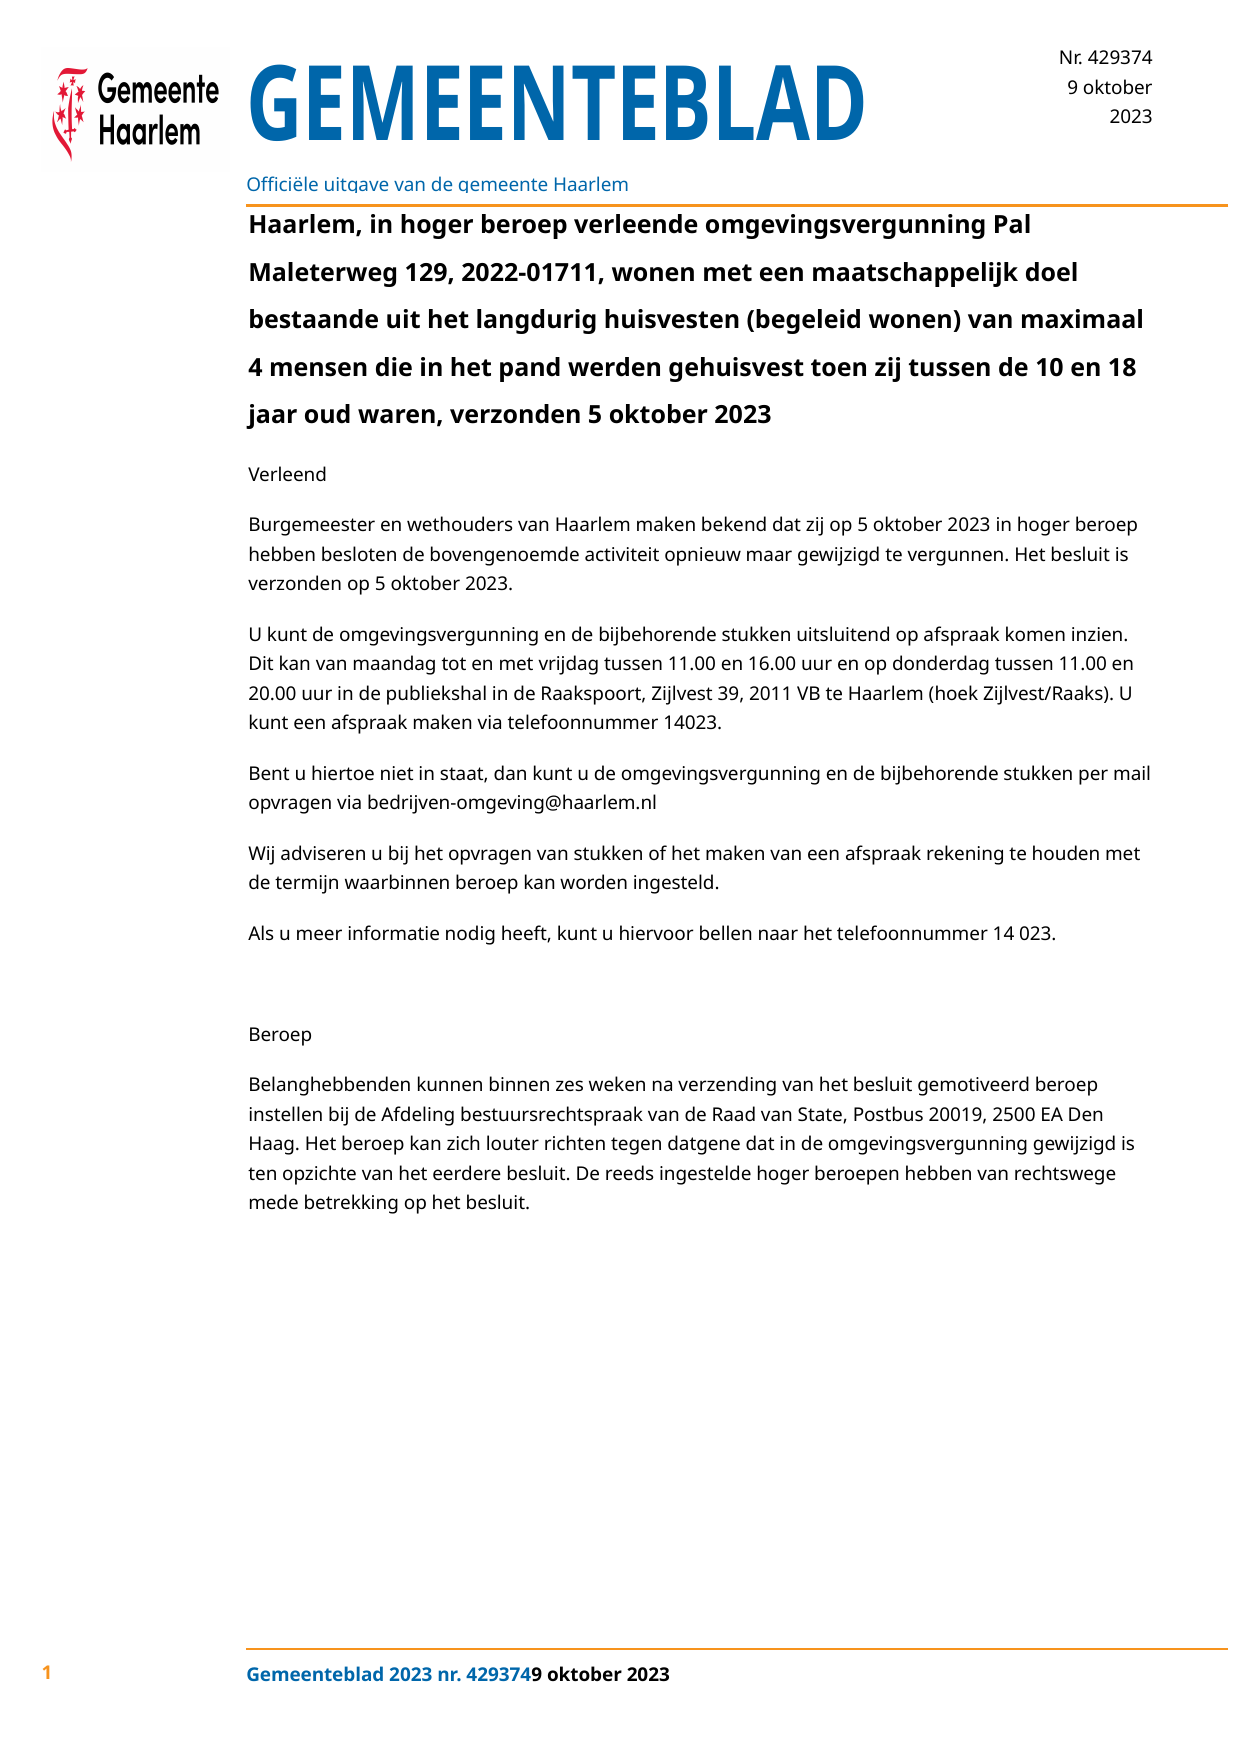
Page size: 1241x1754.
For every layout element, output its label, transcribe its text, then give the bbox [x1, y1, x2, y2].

text Wij adviseren u bij het opvragen van stukken of het maken van een afspraak rekening te houden met de termijn waarbinnen beroep kan worden ingesteld. [248, 840, 1152, 895]
text Als u meer informatie nodig heeft, kunt u hiervoor bellen naar het telefoonnummer 14 023. [248, 920, 1152, 946]
text Beroep [248, 1021, 1152, 1046]
text Haarlem, in hoger beroep verleende omgevingsvergunning Pal Maleterweg 129, 2022-01711, wonen met een maatschappelijk doel bestaande uit het langdurig huisvesten (begeleid wonen) van maximaal 4 mensen die in het pand werden gehuisvest toen zij tussen de 10 en 18 jaar oud waren, verzonden 5 oktober 2023 [248, 207, 1152, 431]
text Burgemeester en wethouders van Haarlem maken bekend dat zij op 5 oktober 2023 in hoger beroep hebben besloten de bovengenoemde activiteit opnieuw maar gewijzigd te vergunnen. Het besluit is verzonden op 5 oktober 2023. [248, 511, 1152, 596]
text Bent u hiertoe niet in staat, dan kunt u de omgevingsvergunning en de bijbehorende stukken per mail opvragen via bedrijven-omgeving@haarlem.nl [248, 760, 1152, 815]
picture [41, 47, 231, 172]
text Belanghebbenden kunnen binnen zes weken na verzending van het besluit gemotiveerd beroep instellen bij de Afdeling bestuursrechtspraak van de Raad van State, Postbus 20019, 2500 EA Den Haag. Het beroep kan zich louter richten tegen datgene dat in de omgevingsvergunning gewijzigd is ten opzichte van het eerdere besluit. De reeds ingestelde hoger beroepen hebben van rechtswege mede betrekking op het besluit. [248, 1071, 1152, 1215]
text Verleend [248, 461, 1152, 486]
text U kunt de omgevingsvergunning en de bijbehorende stukken uitsluitend op afspraak komen inzien. Dit kan van maandag tot en met vrijdag tussen 11.00 en 16.00 uur en op donderdag tussen 11.00 en 20.00 uur in de publiekshal in de Raakspoort, Zijlvest 39, 2011 VB te Haarlem (hoek Zijlvest/Raaks). U kunt een afspraak maken via telefoonnummer 14023. [248, 621, 1152, 735]
